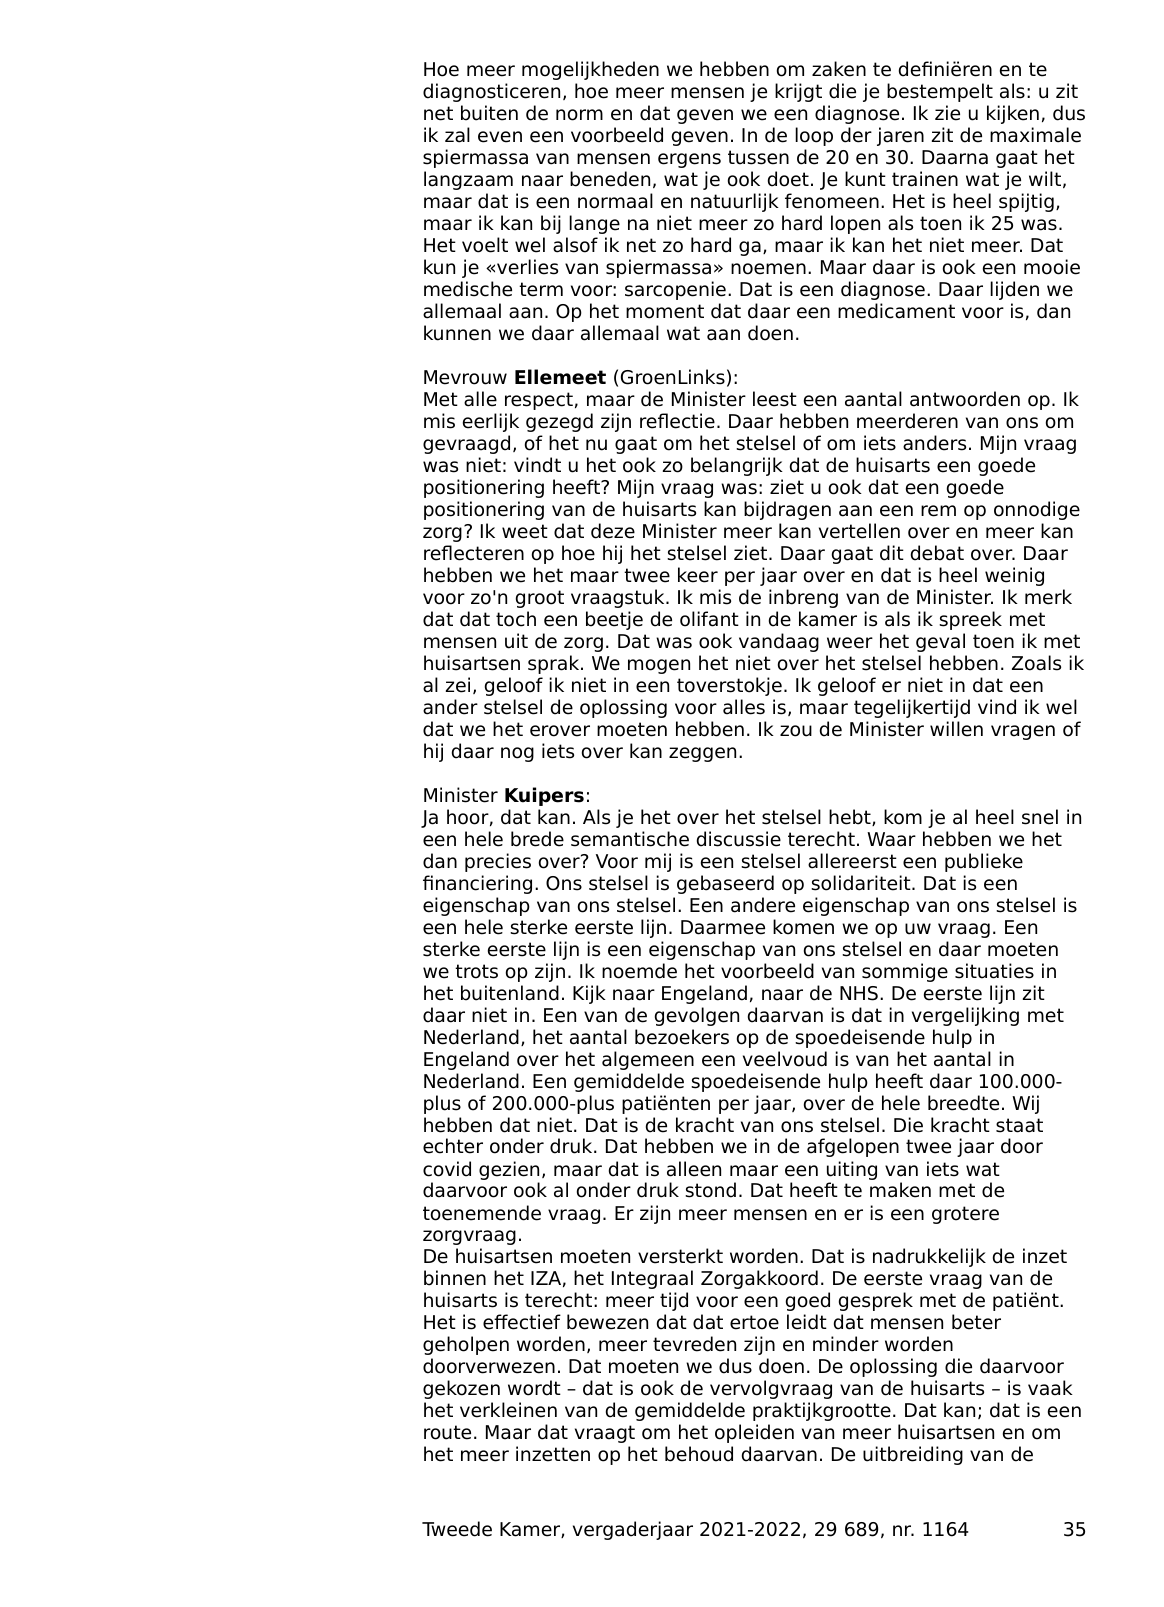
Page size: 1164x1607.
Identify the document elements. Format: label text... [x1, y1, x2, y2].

text Met alle respect, maar de Minister leest een aantal antwoorden op. Ik mis eerlijk gezegd zijn reflectie. Daar hebben meerderen van ons om gevraagd, of het nu gaat om het stelsel of om iets anders. Mijn vraag was niet: vindt u het ook zo belangrijk dat de huisarts een goede positionering heeft? Mijn vraag was: ziet u ook dat een goede positionering van de huisarts kan bijdragen aan een rem op onnodige zorg? Ik weet dat deze Minister meer kan vertellen over en meer kan reflecteren op hoe hij het stelsel ziet. Daar gaat dit debat over. Daar hebben we het maar twee keer per jaar over en dat is heel weinig voor zo'n groot vraagstuk. Ik mis de inbreng van de Minister. Ik merk dat dat toch een beetje de olifant in de kamer is als ik spreek met mensen uit de zorg. Dat was ook vandaag weer het geval toen ik met huisartsen sprak. We mogen het niet over het stelsel hebben. Zoals ik al zei, geloof ik niet in een toverstokje. Ik geloof er niet in dat een ander stelsel de oplossing voor alles is, maar tegelijkertijd vind ik wel dat we het erover moeten hebben. Ik zou de Minister willen vragen of hij daar nog iets over kan zeggen. [422, 389, 1087, 763]
text Minister Kuipers: [422, 785, 1087, 807]
text Mevrouw Ellemeet (GroenLinks): [422, 367, 1087, 389]
text Ja hoor, dat kan. Als je het over het stelsel hebt, kom je al heel snel in een hele brede semantische discussie terecht. Waar hebben we het dan precies over? Voor mij is een stelsel allereerst een publieke financiering. Ons stelsel is gebaseerd op solidariteit. Dat is een eigenschap van ons stelsel. Een andere eigenschap van ons stelsel is een hele sterke eerste lijn. Daarmee komen we op uw vraag. Een sterke eerste lijn is een eigenschap van ons stelsel en daar moeten we trots op zijn. Ik noemde het voorbeeld van sommige situaties in het buitenland. Kijk naar Engeland, naar de NHS. De eerste lijn zit daar niet in. Een van de gevolgen daarvan is dat in vergelijking met Nederland, het aantal bezoekers op de spoedeisende hulp in Engeland over het algemeen een veelvoud is van het aantal in Nederland. Een gemiddelde spoedeisende hulp heeft daar 100.000-plus of 200.000-plus patiënten per jaar, over de hele breedte. Wij hebben dat niet. Dat is de kracht van ons stelsel. Die kracht staat echter onder druk. Dat hebben we in de afgelopen twee jaar door covid gezien, maar dat is alleen maar een uiting van iets wat daarvoor ook al onder druk stond. Dat heeft te maken met de toenemende vraag. Er zijn meer mensen en er is een grotere zorgvraag. [422, 807, 1087, 1246]
text De huisartsen moeten versterkt worden. Dat is nadrukkelijk de inzet binnen het IZA, het Integraal Zorgakkoord. De eerste vraag van de huisarts is terecht: meer tijd voor een goed gesprek met de patiënt. Het is effectief bewezen dat dat ertoe leidt dat mensen beter geholpen worden, meer tevreden zijn en minder worden doorverwezen. Dat moeten we dus doen. De oplossing die daarvoor gekozen wordt – dat is ook de vervolgvraag van de huisarts – is vaak het verkleinen van de gemiddelde praktijkgrootte. Dat kan; dat is een route. Maar dat vraagt om het opleiden van meer huisartsen en om het meer inzetten op het behoud daarvan. De uitbreiding van de [422, 1246, 1087, 1466]
text Hoe meer mogelijkheden we hebben om zaken te definiëren en te diagnosticeren, hoe meer mensen je krijgt die je bestempelt als: u zit net buiten de norm en dat geven we een diagnose. Ik zie u kijken, dus ik zal even een voorbeeld geven. In de loop der jaren zit de maximale spiermassa van mensen ergens tussen de 20 en 30. Daarna gaat het langzaam naar beneden, wat je ook doet. Je kunt trainen wat je wilt, maar dat is een normaal en natuurlijk fenomeen. Het is heel spijtig, maar ik kan bij lange na niet meer zo hard lopen als toen ik 25 was. Het voelt wel alsof ik net zo hard ga, maar ik kan het niet meer. Dat kun je «verlies van spiermassa» noemen. Maar daar is ook een mooie medische term voor: sarcopenie. Dat is een diagnose. Daar lijden we allemaal aan. Op het moment dat daar een medicament voor is, dan kunnen we daar allemaal wat aan doen. [422, 59, 1087, 345]
